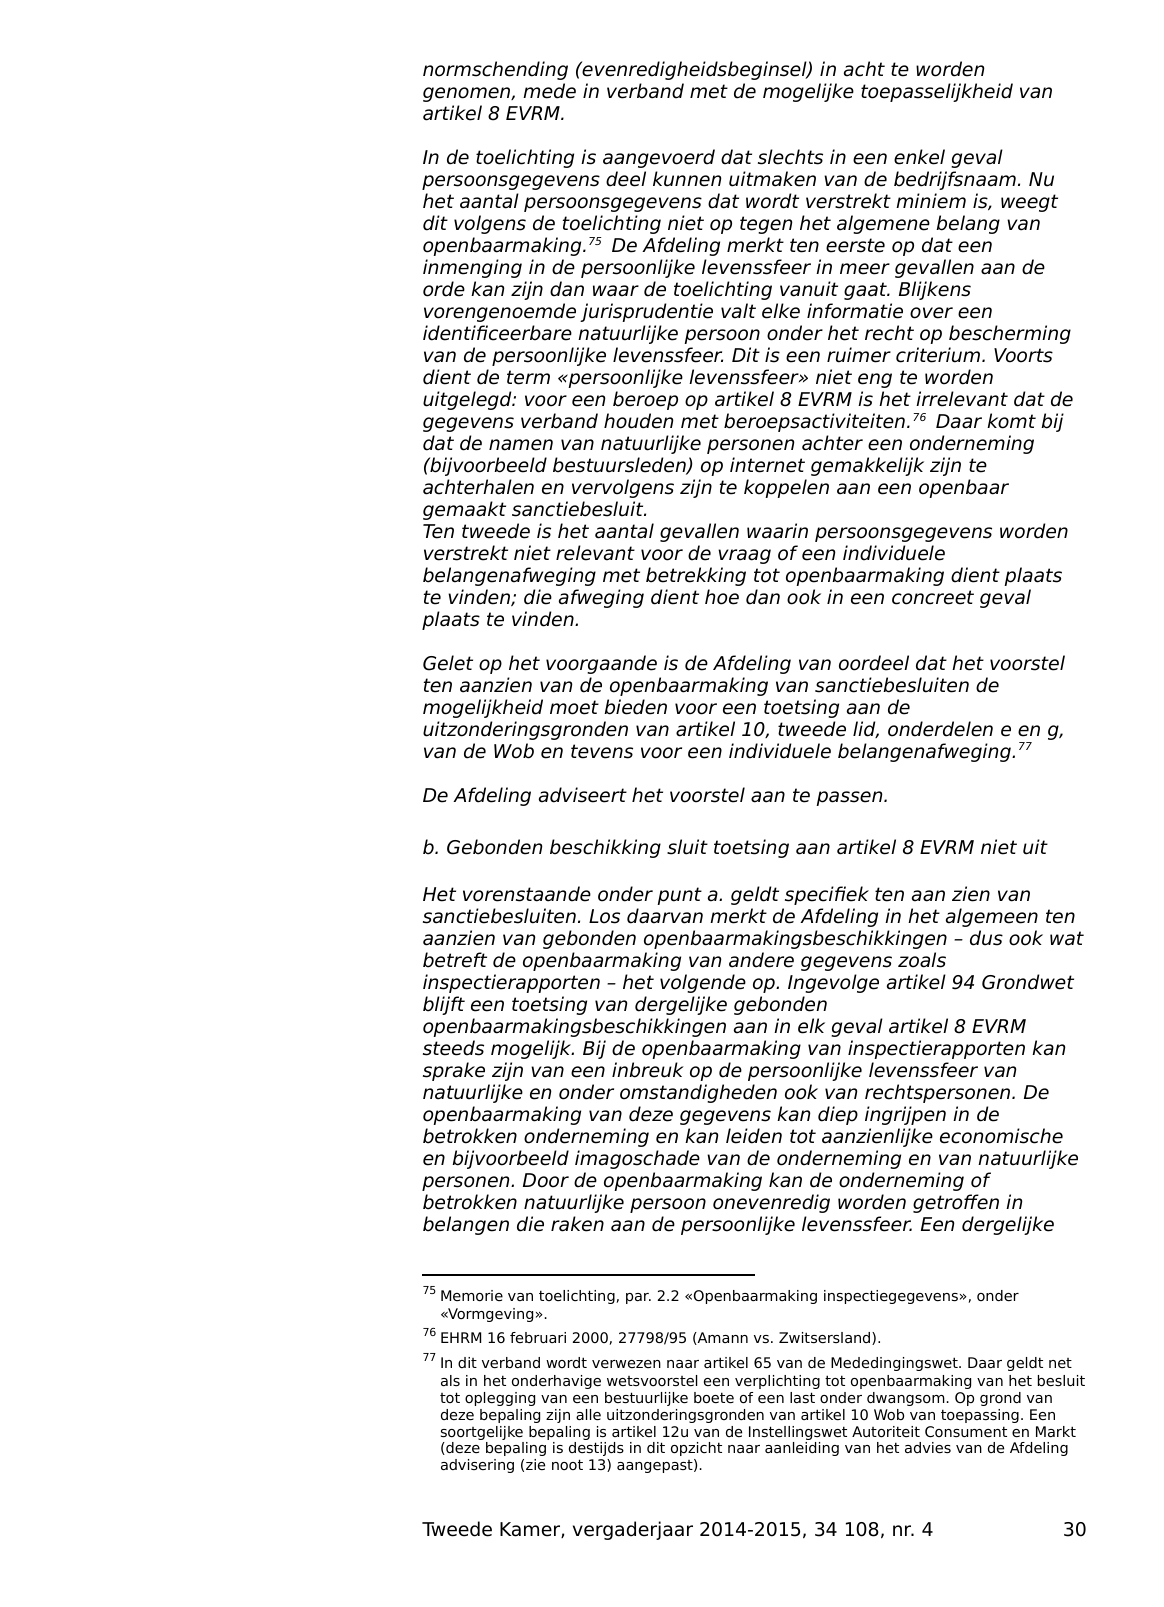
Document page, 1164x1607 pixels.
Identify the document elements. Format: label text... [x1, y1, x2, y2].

text In dit verband wordt verwezen naar artikel 65 van de Mededingingswet. Daar geldt net als in het onderhavige wetsvoorstel een verplichting tot openbaarmaking van het besluit tot oplegging van een bestuurlijke boete of een last onder dwangsom. Op grond van deze bepaling zijn alle uitzonderingsgronden van artikel 10 Wob van toepassing. Een soortgelijke bepaling is artikel 12u van de Instellingswet Autoriteit Consument en Markt (deze bepaling is destijds in dit opzicht naar aanleiding van het advies van de Afdeling advisering (zie noot 13) aangepast). [422, 1351, 1087, 1474]
text Het vorenstaande onder punt a. geldt specifiek ten aan zien van sanctiebesluiten. Los daarvan merkt de Afdeling in het algemeen ten aanzien van gebonden openbaarmakingsbeschikkingen – dus ook wat betreft de openbaarmaking van andere gegevens zoals inspectierapporten – het volgende op. Ingevolge artikel 94 Grondwet blijft een toetsing van dergelijke gebonden openbaarmakingsbeschikkingen aan in elk geval artikel 8 EVRM steeds mogelijk. Bij de openbaarmaking van inspectierapporten kan sprake zijn van een inbreuk op de persoonlijke levenssfeer van natuurlijke en onder omstandigheden ook van rechtspersonen. De openbaarmaking van deze gegevens kan diep ingrijpen in de betrokken onderneming en kan leiden tot aanzienlijke economische en bijvoorbeeld imagoschade van de onderneming en van natuurlijke personen. Door de openbaarmaking kan de onderneming of betrokken natuurlijke persoon onevenredig worden getroffen in belangen die raken aan de persoonlijke levenssfeer. Een dergelijke [422, 884, 1087, 1236]
text De Afdeling adviseert het voorstel aan te passen. [422, 785, 1087, 807]
text Ten tweede is het aantal gevallen waarin persoonsgegevens worden verstrekt niet relevant voor de vraag of een individuele belangenafweging met betrekking tot openbaarmaking dient plaats te vinden; die afweging dient hoe dan ook in een concreet geval plaats te vinden. [422, 521, 1087, 631]
text Gelet op het voorgaande is de Afdeling van oordeel dat het voorstel ten aanzien van de openbaarmaking van sanctiebesluiten de mogelijkheid moet bieden voor een toetsing aan de uitzonderingsgronden van artikel 10, tweede lid, onderdelen e en g, van de Wob en tevens voor een individuele belangenafweging. [422, 653, 1087, 763]
text normschending (evenredigheidsbeginsel) in acht te worden genomen, mede in verband met de mogelijke toepasselijkheid van artikel 8 EVRM. [422, 59, 1087, 125]
subtitle b. Gebonden beschikking sluit toetsing aan artikel 8 EVRM niet uit [422, 837, 1087, 859]
text EHRM 16 februari 2000, 27798/95 (Amann vs. Zwitsersland). [422, 1326, 1087, 1348]
text In de toelichting is aangevoerd dat slechts in een enkel geval persoonsgegevens deel kunnen uitmaken van de bedrijfsnaam. Nu het aantal persoonsgegevens dat wordt verstrekt miniem is, weegt dit volgens de toelichting niet op tegen het algemene belang van openbaarmaking. De Afdeling merkt ten eerste op dat een inmenging in de persoonlijke levenssfeer in meer gevallen aan de orde kan zijn dan waar de toelichting vanuit gaat. Blijkens vorengenoemde jurisprudentie valt elke informatie over een identificeerbare natuurlijke persoon onder het recht op bescherming van de persoonlijke levenssfeer. Dit is een ruimer criterium. Voorts dient de term «persoonlijke levenssfeer» niet eng te worden uitgelegd: voor een beroep op artikel 8 EVRM is het irrelevant dat de gegevens verband houden met beroepsactiviteiten. Daar komt bij dat de namen van natuurlijke personen achter een onderneming (bijvoorbeeld bestuursleden) op internet gemakkelijk zijn te achterhalen en vervolgens zijn te koppelen aan een openbaar gemaakt sanctiebesluit. [422, 147, 1087, 521]
text Memorie van toelichting, par. 2.2 «Openbaarmaking inspectiegegevens», onder «Vormgeving». [422, 1284, 1087, 1323]
